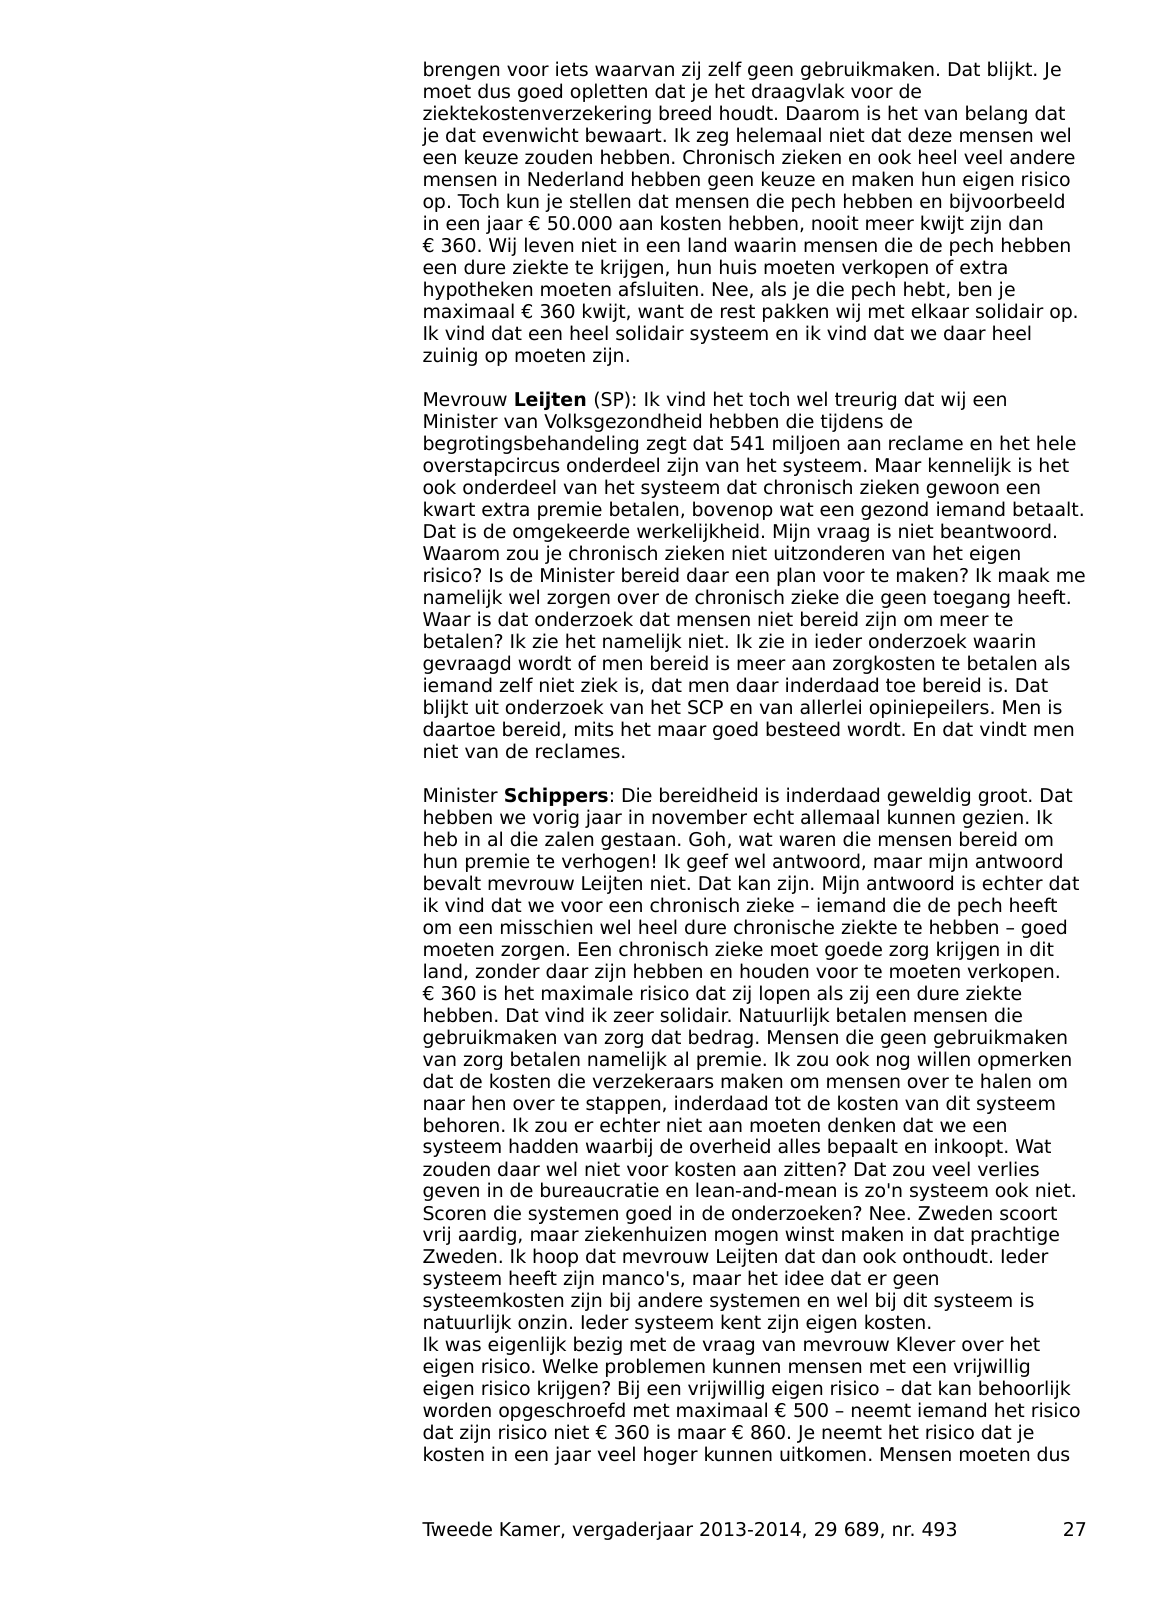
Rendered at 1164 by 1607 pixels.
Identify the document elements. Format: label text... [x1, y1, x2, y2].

text brengen voor iets waarvan zij zelf geen gebruikmaken. Dat blijkt. Je moet dus goed opletten dat je het draagvlak voor de ziektekostenverzekering breed houdt. Daarom is het van belang dat je dat evenwicht bewaart. Ik zeg helemaal niet dat deze mensen wel een keuze zouden hebben. Chronisch zieken en ook heel veel andere mensen in Nederland hebben geen keuze en maken hun eigen risico op. Toch kun je stellen dat mensen die pech hebben en bijvoorbeeld in een jaar € 50.000 aan kosten hebben, nooit meer kwijt zijn dan € 360. Wij leven niet in een land waarin mensen die de pech hebben een dure ziekte te krijgen, hun huis moeten verkopen of extra hypotheken moeten afsluiten. Nee, als je die pech hebt, ben je maximaal € 360 kwijt, want de rest pakken wij met elkaar solidair op. Ik vind dat een heel solidair systeem en ik vind dat we daar heel zuinig op moeten zijn. [422, 59, 1087, 367]
text Ik was eigenlijk bezig met de vraag van mevrouw Klever over het eigen risico. Welke problemen kunnen mensen met een vrijwillig eigen risico krijgen? Bij een vrijwillig eigen risico – dat kan behoorlijk worden opgeschroefd met maximaal € 500 – neemt iemand het risico dat zijn risico niet € 360 is maar € 860. Je neemt het risico dat je kosten in een jaar veel hoger kunnen uitkomen. Mensen moeten dus [422, 1334, 1087, 1466]
text Mevrouw Leijten (SP): Ik vind het toch wel treurig dat wij een Minister van Volksgezondheid hebben die tijdens de begrotingsbehandeling zegt dat 541 miljoen aan reclame en het hele overstapcircus onderdeel zijn van het systeem. Maar kennelijk is het ook onderdeel van het systeem dat chronisch zieken gewoon een kwart extra premie betalen, bovenop wat een gezond iemand betaalt. Dat is de omgekeerde werkelijkheid. Mijn vraag is niet beantwoord. Waarom zou je chronisch zieken niet uitzonderen van het eigen risico? Is de Minister bereid daar een plan voor te maken? Ik maak me namelijk wel zorgen over de chronisch zieke die geen toegang heeft. Waar is dat onderzoek dat mensen niet bereid zijn om meer te betalen? Ik zie het namelijk niet. Ik zie in ieder onderzoek waarin gevraagd wordt of men bereid is meer aan zorgkosten te betalen als iemand zelf niet ziek is, dat men daar inderdaad toe bereid is. Dat blijkt uit onderzoek van het SCP en van allerlei opiniepeilers. Men is daartoe bereid, mits het maar goed besteed wordt. En dat vindt men niet van de reclames. [422, 389, 1087, 763]
text Minister Schippers: Die bereidheid is inderdaad geweldig groot. Dat hebben we vorig jaar in november echt allemaal kunnen gezien. Ik heb in al die zalen gestaan. Goh, wat waren die mensen bereid om hun premie te verhogen! Ik geef wel antwoord, maar mijn antwoord bevalt mevrouw Leijten niet. Dat kan zijn. Mijn antwoord is echter dat ik vind dat we voor een chronisch zieke – iemand die de pech heeft om een misschien wel heel dure chronische ziekte te hebben – goed moeten zorgen. Een chronisch zieke moet goede zorg krijgen in dit land, zonder daar zijn hebben en houden voor te moeten verkopen. € 360 is het maximale risico dat zij lopen als zij een dure ziekte hebben. Dat vind ik zeer solidair. Natuurlijk betalen mensen die gebruikmaken van zorg dat bedrag. Mensen die geen gebruikmaken van zorg betalen namelijk al premie. Ik zou ook nog willen opmerken dat de kosten die verzekeraars maken om mensen over te halen om naar hen over te stappen, inderdaad tot de kosten van dit systeem behoren. Ik zou er echter niet aan moeten denken dat we een systeem hadden waarbij de overheid alles bepaalt en inkoopt. Wat zouden daar wel niet voor kosten aan zitten? Dat zou veel verlies geven in de bureaucratie en lean-and-mean is zo'n systeem ook niet. Scoren die systemen goed in de onderzoeken? Nee. Zweden scoort vrij aardig, maar ziekenhuizen mogen winst maken in dat prachtige Zweden. Ik hoop dat mevrouw Leijten dat dan ook onthoudt. Ieder systeem heeft zijn manco's, maar het idee dat er geen systeemkosten zijn bij andere systemen en wel bij dit systeem is natuurlijk onzin. Ieder systeem kent zijn eigen kosten. [422, 785, 1087, 1334]
